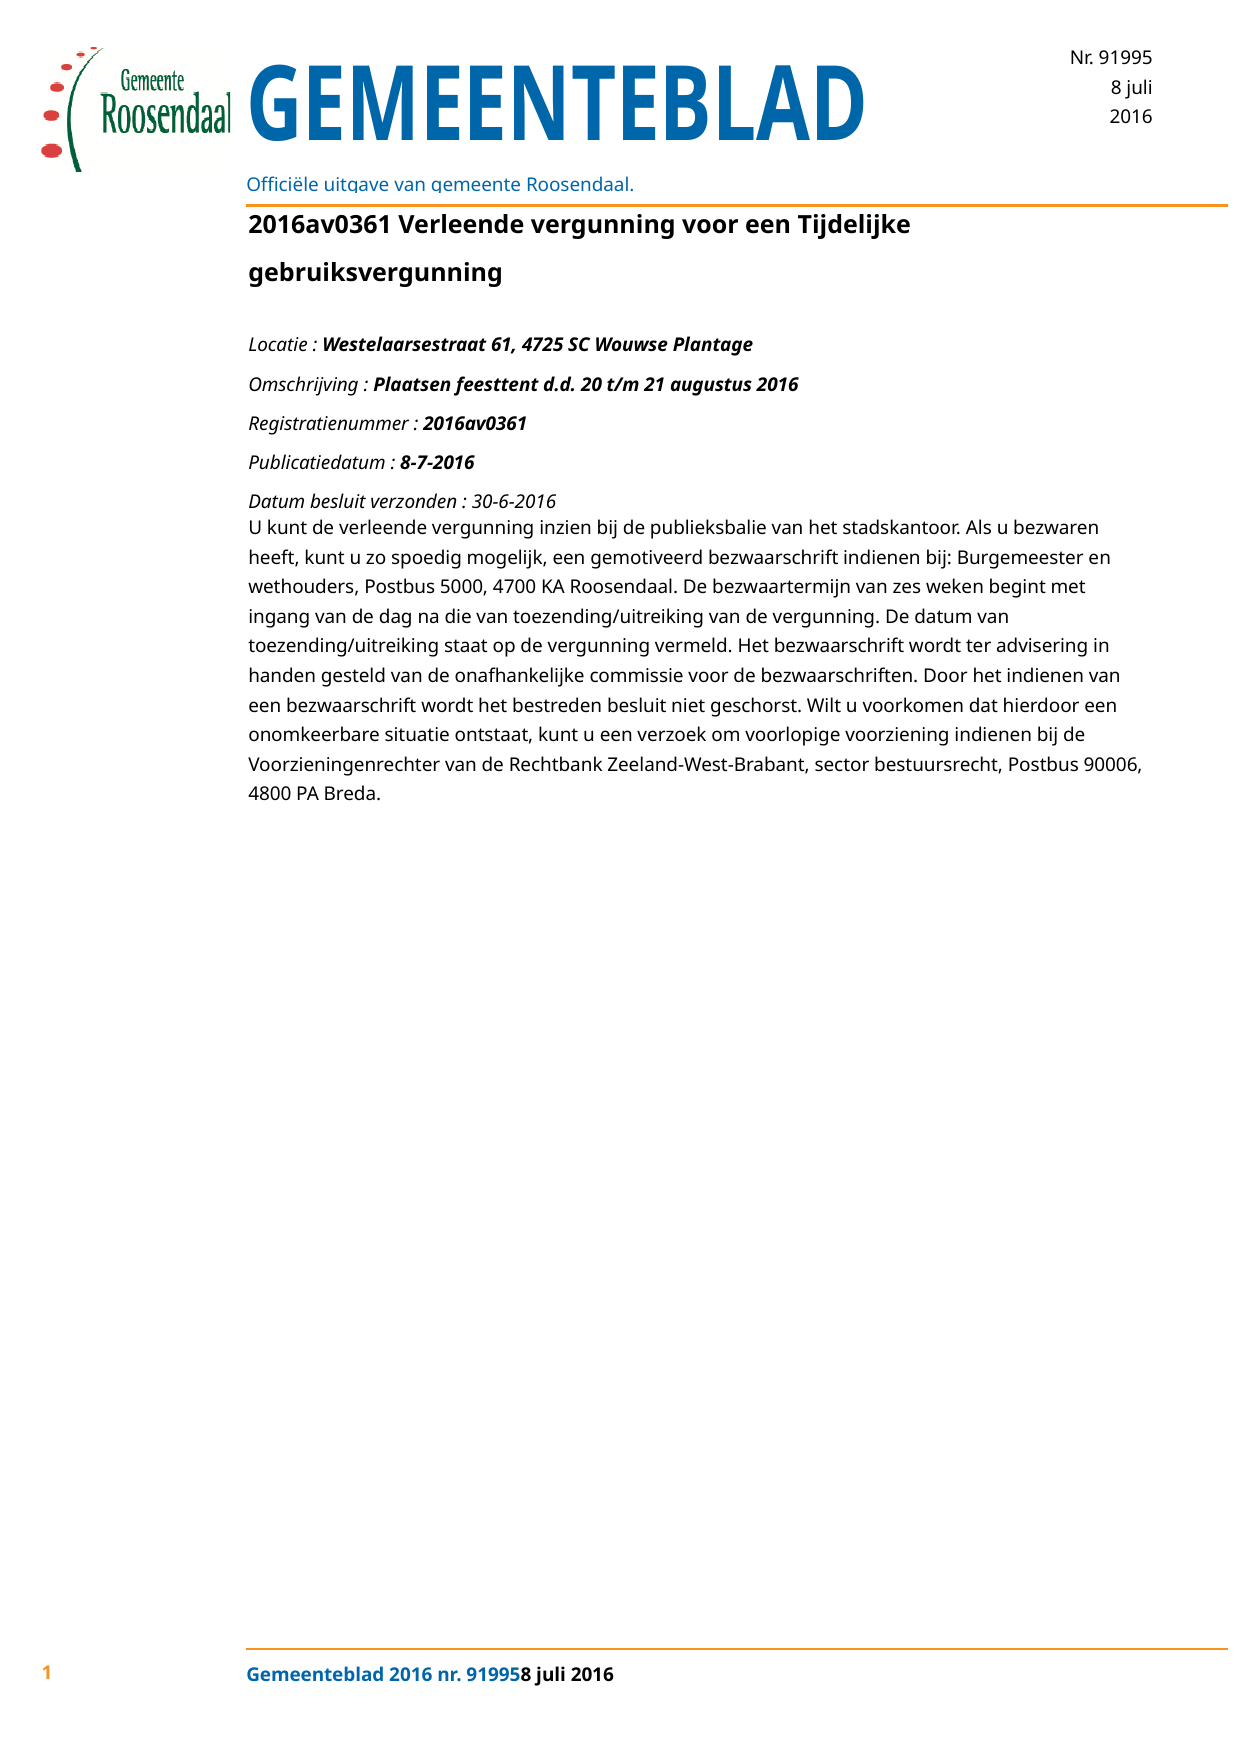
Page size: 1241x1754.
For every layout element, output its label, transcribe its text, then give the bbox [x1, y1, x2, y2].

text Publicatiedatum : 8-7-2016 [248, 449, 1152, 475]
text Registratienummer : 2016av0361 [248, 410, 1152, 436]
text 2016av0361 Verleende vergunning voor een Tijdelijke gebruiksvergunning [248, 207, 1152, 288]
picture [41, 47, 231, 172]
text Omschrijving : Plaatsen feesttent d.d. 20 t/m 21 augustus 2016 [248, 371, 1152, 396]
text Datum besluit verzonden : 30-6-2016 [248, 488, 1152, 514]
text U kunt de verleende vergunning inzien bij de publieksbalie van het stadskantoor. Als u bezwaren heeft, kunt u zo spoedig mogelijk, een gemotiveerd bezwaarschrift indienen bij: Burgemeester en wethouders, Postbus 5000, 4700 KA Roosendaal. De bezwaartermijn van zes weken begint met ingang van de dag na die van toezending/uitreiking van de vergunning. De datum van toezending/uitreiking staat op de vergunning vermeld. Het bezwaarschrift wordt ter advisering in handen gesteld van de onafhankelijke commissie voor de bezwaarschriften. Door het indienen van een bezwaarschrift wordt het bestreden besluit niet geschorst. Wilt u voorkomen dat hierdoor een onomkeerbare situatie ontstaat, kunt u een verzoek om voorlopige voorziening indienen bij de Voorzieningenrechter van de Rechtbank Zeeland-West-Brabant, sector bestuursrecht, Postbus 90006, 4800 PA Breda. [248, 514, 1152, 806]
text Locatie : Westelaarsestraat 61, 4725 SC Wouwse Plantage [248, 331, 1152, 357]
